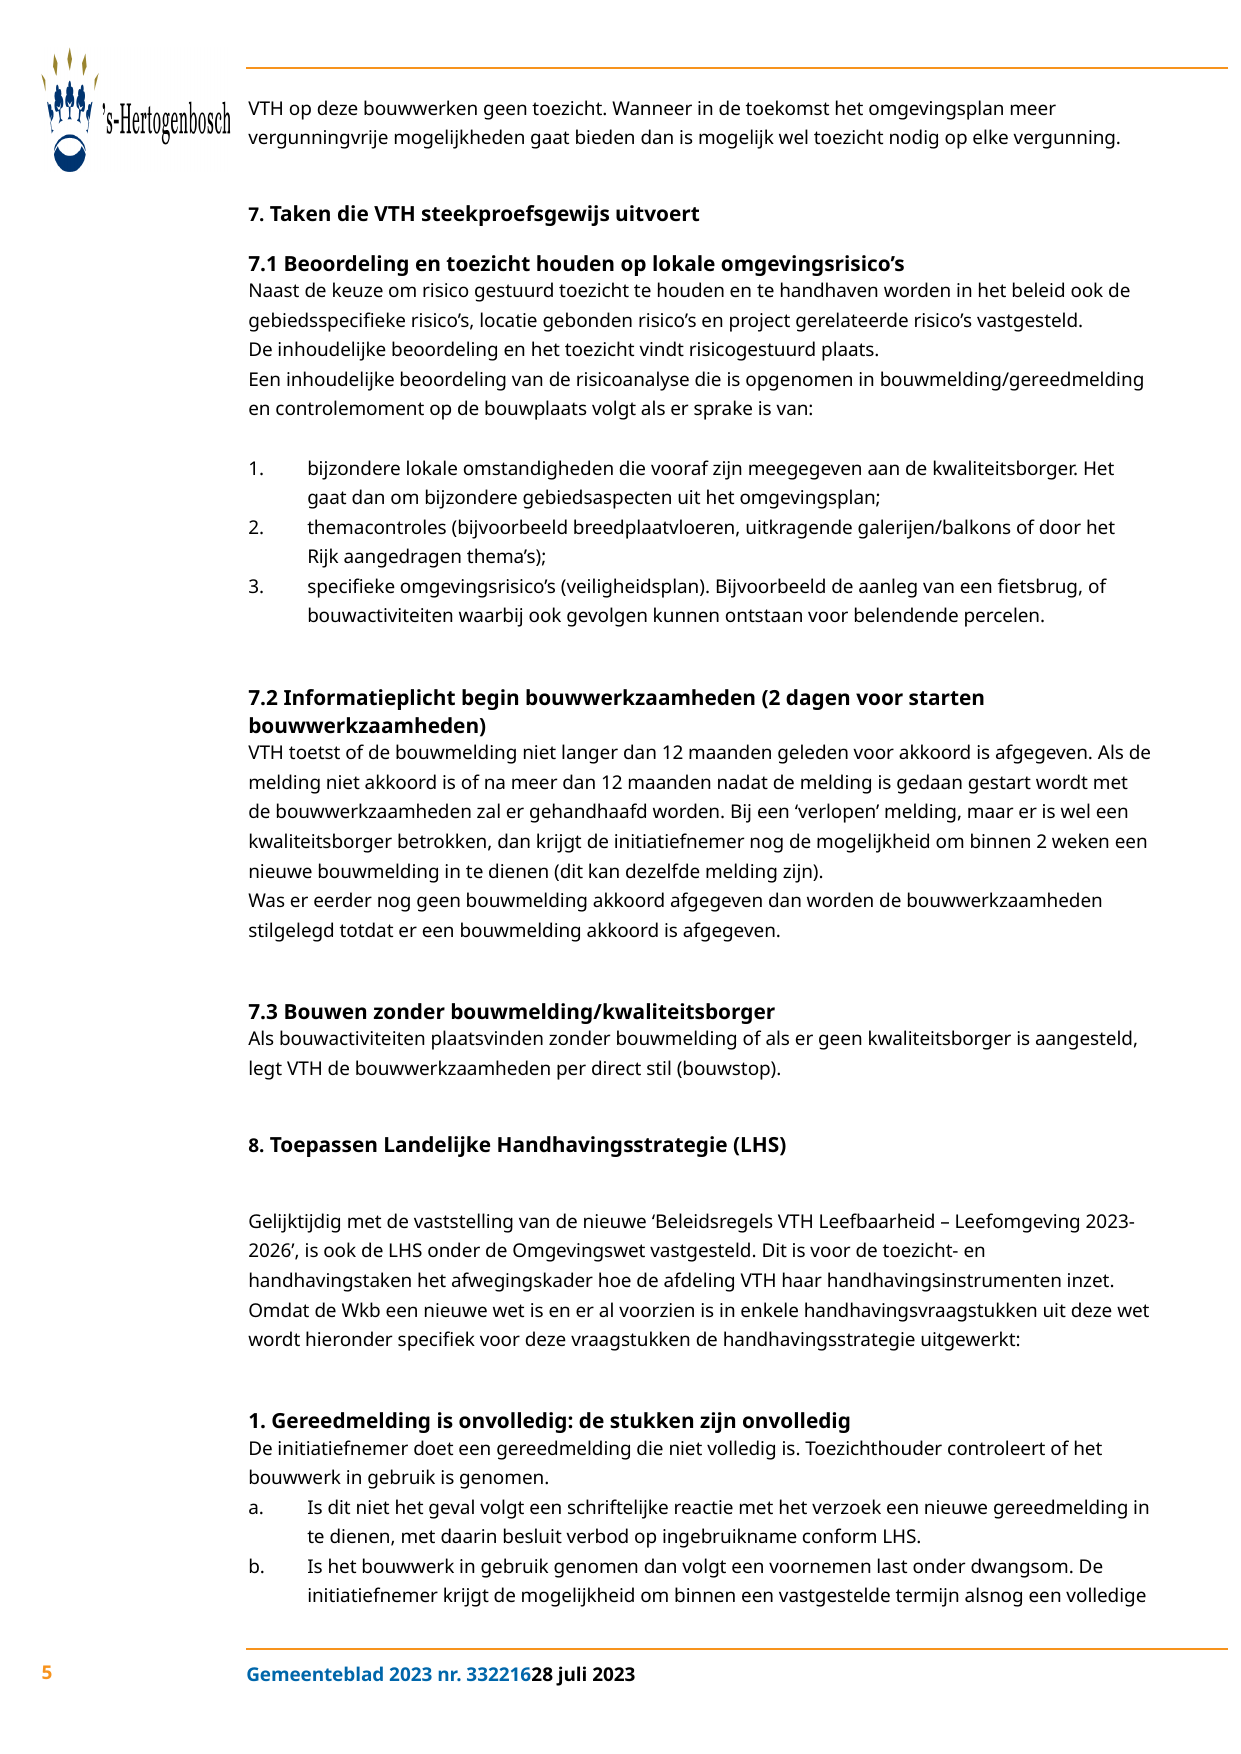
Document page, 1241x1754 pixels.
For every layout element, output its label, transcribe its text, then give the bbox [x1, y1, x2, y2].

text Als bouwactiviteiten plaatsvinden zonder bouwmelding of als er geen kwaliteitsborger is aangesteld, legt VTH de bouwwerkzaamheden per direct stil (bouwstop). [248, 1026, 1152, 1081]
text Een inhoudelijke beoordeling van de risicoanalyse die is opgenomen in bouwmelding/gereedmelding en controlemoment op de bouwplaats volgt als er sprake is van: [248, 366, 1152, 421]
text Was er eerder nog geen bouwmelding akkoord afgegeven dan worden de bouwwerkzaamheden stilgelegd totdat er een bouwmelding akkoord is afgegeven. [248, 887, 1152, 943]
text 7.2 Informatieplicht begin bouwwerkzaamheden (2 dagen voor starten bouwwerkzaamheden) [248, 683, 1152, 739]
text 1. Gereedmelding is onvolledig: de stukken zijn onvolledig [248, 1406, 1152, 1435]
list specifieke omgevingsrisico’s (veiligheidsplan). Bijvoorbeeld de aanleg van een fietsbrug, of bouwactiviteiten waarbij ook gevolgen kunnen ontstaan voor belendende percelen. [248, 573, 1152, 628]
text 8. Toepassen Landelijke Handhavingsstrategie (LHS) [248, 1130, 1152, 1159]
text 7. Taken die VTH steekproefsgewijs uitvoert [248, 199, 1152, 228]
list themacontroles (bijvoorbeeld breedplaatvloeren, uitkragende galerijen/balkons of door het Rijk aangedragen thema’s); [248, 514, 1152, 569]
text 7.3 Bouwen zonder bouwmelding/kwaliteitsborger [248, 997, 1152, 1026]
text De initiatiefnemer doet een gereedmelding die niet volledig is. Toezichthouder controleert of het bouwwerk in gebruik is genomen. [248, 1435, 1152, 1490]
text Gelijktijdig met de vaststelling van de nieuwe ‘Beleidsregels VTH Leefbaarheid – Leefomgeving 2023-2026’, is ook de LHS onder de Omgevingswet vastgesteld. Dit is voor de toezicht- en handhavingstaken het afwegingskader hoe de afdeling VTH haar handhavingsinstrumenten inzet. Omdat de Wkb een nieuwe wet is en er al voorzien is in enkele handhavingsvraagstukken uit deze wet wordt hieronder specifiek voor deze vraagstukken de handhavingsstrategie uitgewerkt: [248, 1208, 1152, 1352]
list Is het bouwwerk in gebruik genomen dan volgt een voornemen last onder dwangsom. De initiatiefnemer krijgt de mogelijkheid om binnen een vastgestelde termijn alsnog een volledige [248, 1553, 1152, 1608]
list Is dit niet het geval volgt een schriftelijke reactie met het verzoek een nieuwe gereedmelding in te dienen, met daarin besluit verbod op ingebruikname conform LHS. [248, 1494, 1152, 1549]
text VTH op deze bouwwerken geen toezicht. Wanneer in de toekomst het omgevingsplan meer vergunningvrije mogelijkheden gaat bieden dan is mogelijk wel toezicht nodig op elke vergunning. [248, 95, 1152, 150]
text 7.1 Beoordeling en toezicht houden op lokale omgevingsrisico’s [248, 249, 1152, 277]
list bijzondere lokale omstandigheden die vooraf zijn meegegeven aan de kwaliteitsborger. Het gaat dan om bijzondere gebiedsaspecten uit het omgevingsplan; [248, 455, 1152, 510]
text VTH toetst of de bouwmelding niet langer dan 12 maanden geleden voor akkoord is afgegeven. Als de melding niet akkoord is of na meer dan 12 maanden nadat de melding is gedaan gestart wordt met de bouwwerkzaamheden zal er gehandhaafd worden. Bij een ‘verlopen’ melding, maar er is wel een kwaliteitsborger betrokken, dan krijgt de initiatiefnemer nog de mogelijkheid om binnen 2 weken een nieuwe bouwmelding in te dienen (dit kan dezelfde melding zijn). [248, 739, 1152, 884]
text De inhoudelijke beoordeling en het toezicht vindt risicogestuurd plaats. [248, 336, 1152, 362]
text Naast de keuze om risico gestuurd toezicht te houden en te handhaven worden in het beleid ook de gebiedsspecifieke risico’s, locatie gebonden risico’s en project gerelateerde risico’s vastgesteld. [248, 277, 1152, 333]
picture [41, 47, 231, 172]
